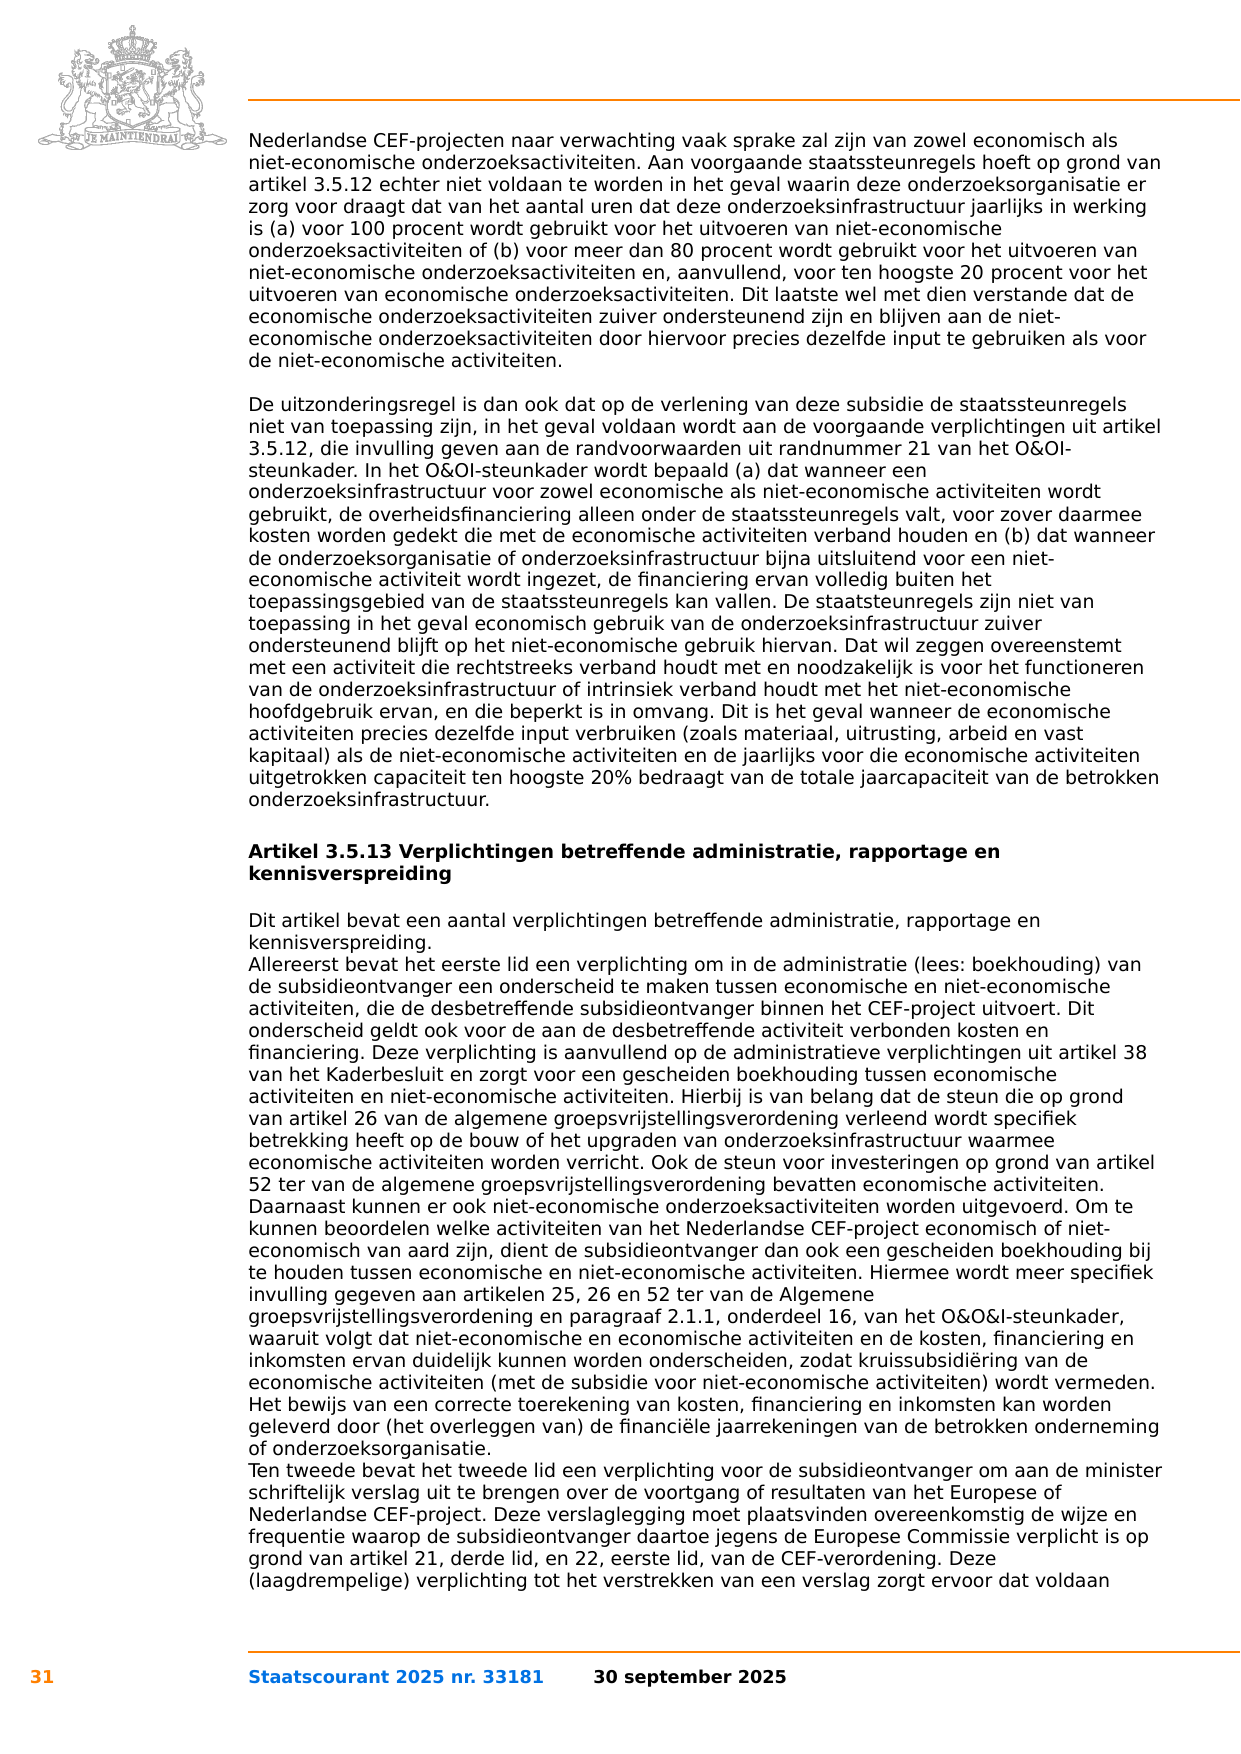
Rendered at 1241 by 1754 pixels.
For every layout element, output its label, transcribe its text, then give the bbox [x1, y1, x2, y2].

text Ten tweede bevat het tweede lid een verplichting voor de subsidieontvanger om aan de minister schriftelijk verslag uit te brengen over de voortgang of resultaten van het Europese of Nederlandse CEF-project. Deze verslaglegging moet plaatsvinden overeenkomstig de wijze en frequentie waarop de subsidieontvanger daartoe jegens de Europese Commissie verplicht is op grond van artikel 21, derde lid, en 22, eerste lid, van de CEF-verordening. Deze (laagdrempelige) verplichting tot het verstrekken van een verslag zorgt ervoor dat voldaan [248, 1459, 1163, 1591]
picture [38, 25, 227, 150]
text Nederlandse CEF-projecten naar verwachting vaak sprake zal zijn van zowel economisch als niet-economische onderzoeksactiviteiten. Aan voorgaande staatssteunregels hoeft op grond van artikel 3.5.12 echter niet voldaan te worden in het geval waarin deze onderzoeksorganisatie er zorg voor draagt dat van het aantal uren dat deze onderzoeksinfrastructuur jaarlijks in werking is (a) voor 100 procent wordt gebruikt voor het uitvoeren van niet-economische onderzoeksactiviteiten of (b) voor meer dan 80 procent wordt gebruikt voor het uitvoeren van niet-economische onderzoeksactiviteiten en, aanvullend, voor ten hoogste 20 procent voor het uitvoeren van economische onderzoeksactiviteiten. Dit laatste wel met dien verstande dat de economische onderzoeksactiviteiten zuiver ondersteunend zijn en blijven aan de niet-economische onderzoeksactiviteiten door hiervoor precies dezelfde input te gebruiken als voor de niet-economische activiteiten. [248, 130, 1163, 372]
subtitle Artikel 3.5.13 Verplichtingen betreffende administratie, rapportage en kennisverspreiding [248, 841, 1163, 885]
text Dit artikel bevat een aantal verplichtingen betreffende administratie, rapportage en kennisverspreiding. [248, 910, 1163, 954]
text De uitzonderingsregel is dan ook dat op de verlening van deze subsidie de staatssteunregels niet van toepassing zijn, in het geval voldaan wordt aan de voorgaande verplichtingen uit artikel 3.5.12, die invulling geven aan de randvoorwaarden uit randnummer 21 van het O&OI-steunkader. In het O&OI-steunkader wordt bepaald (a) dat wanneer een onderzoeksinfrastructuur voor zowel economische als niet-economische activiteiten wordt gebruikt, de overheidsfinanciering alleen onder de staatssteunregels valt, voor zover daarmee kosten worden gedekt die met de economische activiteiten verband houden en (b) dat wanneer de onderzoeksorganisatie of onderzoeksinfrastructuur bijna uitsluitend voor een niet-economische activiteit wordt ingezet, de financiering ervan volledig buiten het toepassingsgebied van de staatssteunregels kan vallen. De staatsteunregels zijn niet van toepassing in het geval economisch gebruik van de onderzoeksinfrastructuur zuiver ondersteunend blijft op het niet-economische gebruik hiervan. Dat wil zeggen overeenstemt met een activiteit die rechtstreeks verband houdt met en noodzakelijk is voor het functioneren van de onderzoeksinfrastructuur of intrinsiek verband houdt met het niet-economische hoofdgebruik ervan, en die beperkt is in omvang. Dit is het geval wanneer de economische activiteiten precies dezelfde input verbruiken (zoals materiaal, uitrusting, arbeid en vast kapitaal) als de niet-economische activiteiten en de jaarlijks voor die economische activiteiten uitgetrokken capaciteit ten hoogste 20% bedraagt van de totale jaarcapaciteit van de betrokken onderzoeksinfrastructuur. [248, 393, 1163, 811]
text Allereerst bevat het eerste lid een verplichting om in de administratie (lees: boekhouding) van de subsidieontvanger een onderscheid te maken tussen economische en niet-economische activiteiten, die de desbetreffende subsidieontvanger binnen het CEF-project uitvoert. Dit onderscheid geldt ook voor de aan de desbetreffende activiteit verbonden kosten en financiering. Deze verplichting is aanvullend op de administratieve verplichtingen uit artikel 38 van het Kaderbesluit en zorgt voor een gescheiden boekhouding tussen economische activiteiten en niet-economische activiteiten. Hierbij is van belang dat de steun die op grond van artikel 26 van de algemene groepsvrijstellingsverordening verleend wordt specifiek betrekking heeft op de bouw of het upgraden van onderzoeksinfrastructuur waarmee economische activiteiten worden verricht. Ook de steun voor investeringen op grond van artikel 52 ter van de algemene groepsvrijstellingsverordening bevatten economische activiteiten. Daarnaast kunnen er ook niet-economische onderzoeksactiviteiten worden uitgevoerd. Om te kunnen beoordelen welke activiteiten van het Nederlandse CEF-project economisch of niet-economisch van aard zijn, dient de subsidieontvanger dan ook een gescheiden boekhouding bij te houden tussen economische en niet-economische activiteiten. Hiermee wordt meer specifiek invulling gegeven aan artikelen 25, 26 en 52 ter van de Algemene groepsvrijstellingsverordening en paragraaf 2.1.1, onderdeel 16, van het O&O&I-steunkader, waaruit volgt dat niet-economische en economische activiteiten en de kosten, financiering en inkomsten ervan duidelijk kunnen worden onderscheiden, zodat kruissubsidiëring van de economische activiteiten (met de subsidie voor niet-economische activiteiten) wordt vermeden. Het bewijs van een correcte toerekening van kosten, financiering en inkomsten kan worden geleverd door (het overleggen van) de financiële jaarrekeningen van de betrokken onderneming of onderzoeksorganisatie. [248, 954, 1163, 1459]
